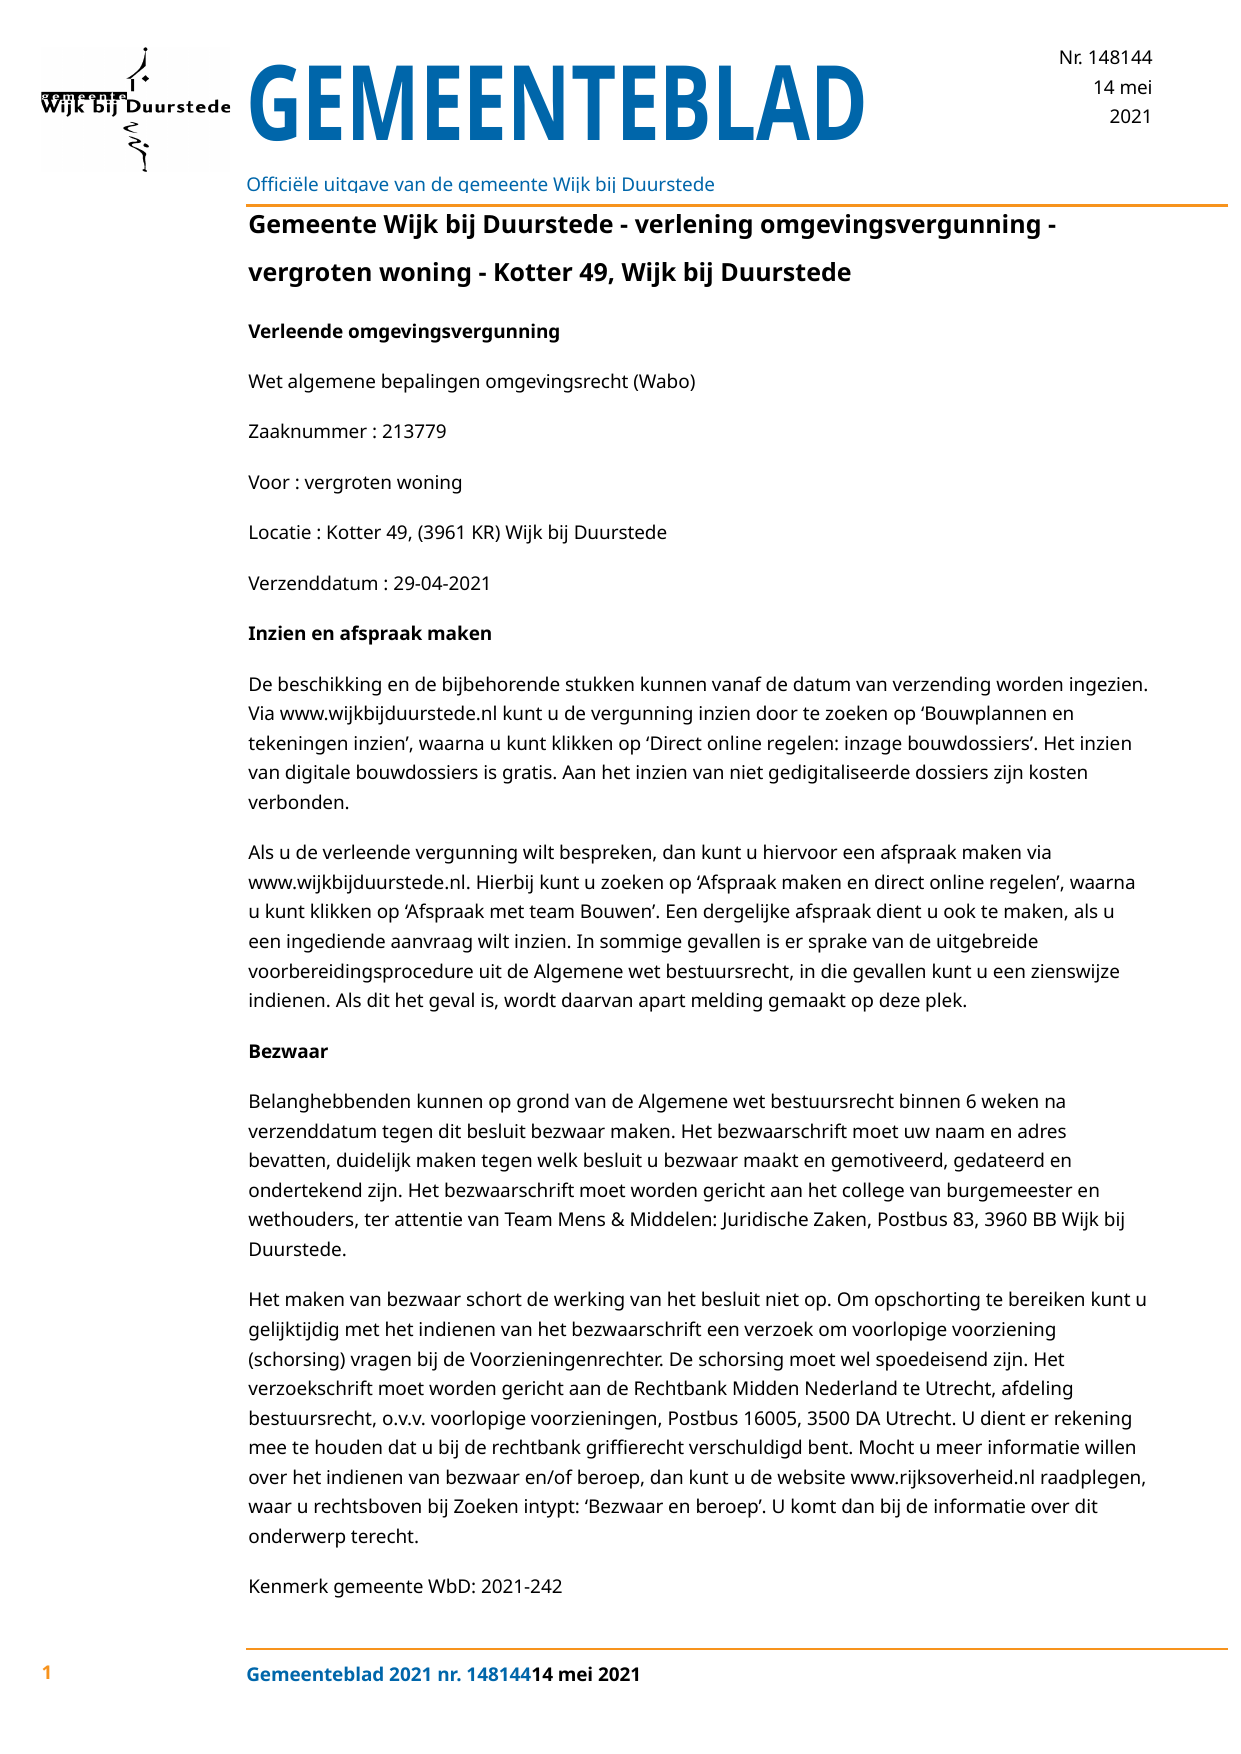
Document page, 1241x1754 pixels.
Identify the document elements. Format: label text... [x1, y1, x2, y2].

text Wet algemene bepalingen omgevingsrecht (Wabo) [248, 368, 1152, 394]
text Als u de verleende vergunning wilt bespreken, dan kunt u hiervoor een afspraak maken via www.wijkbijduurstede.nl. Hierbij kunt u zoeken op ‘Afspraak maken en direct online regelen’, waarna u kunt klikken op ‘Afspraak met team Bouwen’. Een dergelijke afspraak dient u ook te maken, als u een ingediende aanvraag wilt inzien. In sommige gevallen is er sprake van de uitgebreide voorbereidingsprocedure uit de Algemene wet bestuursrecht, in die gevallen kunt u een zienswijze indienen. Als dit het geval is, wordt daarvan apart melding gemaakt op deze plek. [248, 839, 1152, 1013]
text Locatie : Kotter 49, (3961 KR) Wijk bij Duurstede [248, 519, 1152, 545]
text De beschikking en de bijbehorende stukken kunnen vanaf de datum van verzending worden ingezien. Via www.wijkbijduurstede.nl kunt u de vergunning inzien door te zoeken op ‘Bouwplannen en tekeningen inzien’, waarna u kunt klikken op ‘Direct online regelen: inzage bouwdossiers’. Het inzien van digitale bouwdossiers is gratis. Aan het inzien van niet gedigitaliseerde dossiers zijn kosten verbonden. [248, 671, 1152, 815]
text Inzien en afspraak maken [248, 620, 1152, 646]
text Belanghebbenden kunnen op grond van de Algemene wet bestuursrecht binnen 6 weken na verzenddatum tegen dit besluit bezwaar maken. Het bezwaarschrift moet uw naam en adres bevatten, duidelijk maken tegen welk besluit u bezwaar maakt en gemotiveerd, gedateerd en ondertekend zijn. Het bezwaarschrift moet worden gericht aan het college van burgemeester en wethouders, ter attentie van Team Mens & Middelen: Juridische Zaken, Postbus 83, 3960 BB Wijk bij Duurstede. [248, 1088, 1152, 1262]
picture [41, 47, 231, 172]
text Zaaknummer : 213779 [248, 419, 1152, 444]
text Verzenddatum : 29-04-2021 [248, 570, 1152, 596]
text Gemeente Wijk bij Duurstede - verlening omgevingsvergunning - vergroten woning - Kotter 49, Wijk bij Duurstede [248, 207, 1152, 288]
text Bezwaar [248, 1038, 1152, 1064]
text Verleende omgevingsvergunning [248, 318, 1152, 344]
text Voor : vergroten woning [248, 469, 1152, 495]
text Kenmerk gemeente WbD: 2021-242 [248, 1574, 1152, 1599]
text Het maken van bezwaar schort de werking van het besluit niet op. Om opschorting te bereiken kunt u gelijktijdig met het indienen van het bezwaarschrift een verzoek om voorlopige voorziening (schorsing) vragen bij de Voorzieningenrechter. De schorsing moet wel spoedeisend zijn. Het verzoekschrift moet worden gericht aan de Rechtbank Midden Nederland te Utrecht, afdeling bestuursrecht, o.v.v. voorlopige voorzieningen, Postbus 16005, 3500 DA Utrecht. U dient er rekening mee te houden dat u bij de rechtbank griffierecht verschuldigd bent. Mocht u meer informatie willen over het indienen van bezwaar en/of beroep, dan kunt u de website www.rijksoverheid.nl raadplegen, waar u rechtsboven bij Zoeken intypt: ‘Bezwaar en beroep’. U komt dan bij de informatie over dit onderwerp terecht. [248, 1287, 1152, 1549]
